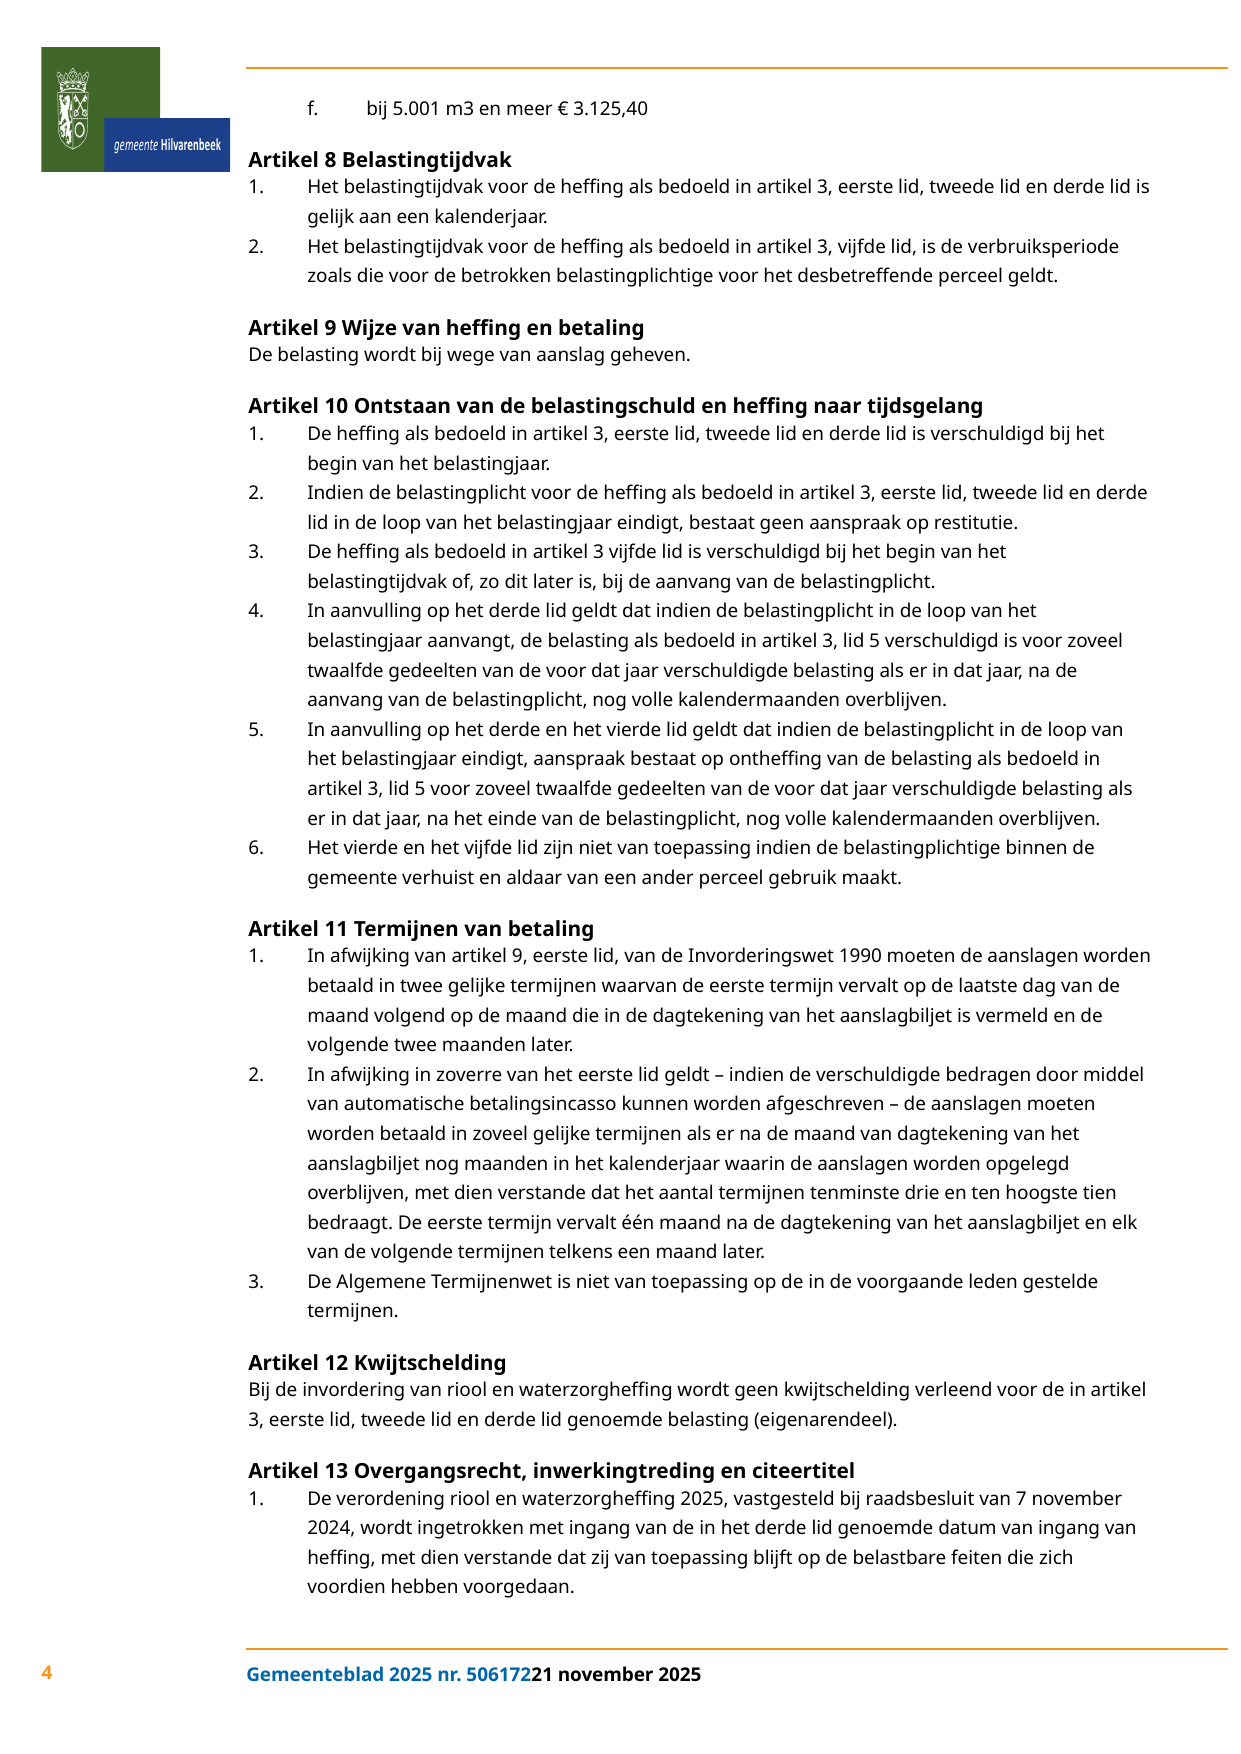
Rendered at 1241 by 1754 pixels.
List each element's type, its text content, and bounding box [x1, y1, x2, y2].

list De heffing als bedoeld in artikel 3, eerste lid, tweede lid en derde lid is verschuldigd bij het begin van het belastingjaar. [248, 420, 1152, 475]
list Het vierde en het vijfde lid zijn niet van toepassing indien de belastingplichtige binnen de gemeente verhuist en aldaar van een ander perceel gebruik maakt. [248, 834, 1152, 889]
text Artikel 11 Termijnen van betaling [248, 914, 1152, 943]
list De heffing als bedoeld in artikel 3 vijfde lid is verschuldigd bij het begin van het belastingtijdvak of, zo dit later is, bij de aanvang van de belastingplicht. [248, 538, 1152, 594]
text Artikel 9 Wijze van heffing en betaling [248, 313, 1152, 341]
list In afwijking in zoverre van het eerste lid geldt – indien de verschuldigde bedragen door middel van automatische betalingsincasso kunnen worden afgeschreven – de aanslagen moeten worden betaald in zoveel gelijke termijnen als er na de maand van dagtekening van het aanslagbiljet nog maanden in het kalenderjaar waarin de aanslagen worden opgelegd overblijven, met dien verstande dat het aantal termijnen tenminste drie en ten hoogste tien bedraagt. De eerste termijn vervalt één maand na de dagtekening van het aanslagbiljet en elk van de volgende termijnen telkens een maand later. [248, 1061, 1152, 1264]
text Artikel 10 Ontstaan van de belastingschuld en heffing naar tijdsgelang [248, 392, 1152, 420]
list Het belastingtijdvak voor de heffing als bedoeld in artikel 3, vijfde lid, is de verbruiksperiode zoals die voor de betrokken belastingplichtige voor het desbetreffende perceel geldt. [248, 233, 1152, 288]
text Artikel 12 Kwijtschelding [248, 1348, 1152, 1377]
text Artikel 13 Overgangsrecht, inwerkingtreding en citeertitel [248, 1457, 1152, 1485]
text Bij de invordering van riool en waterzorgheffing wordt geen kwijtschelding verleend voor de in artikel 3, eerste lid, tweede lid en derde lid genoemde belasting (eigenarendeel). [248, 1377, 1152, 1432]
list De verordening riool en waterzorgheffing 2025, vastgesteld bij raadsbesluit van 7 november 2024, wordt ingetrokken met ingang van de in het derde lid genoemde datum van ingang van heffing, met dien verstande dat zij van toepassing blijft op de belastbare feiten die zich voordien hebben voorgedaan. [248, 1485, 1152, 1599]
list In afwijking van artikel 9, eerste lid, van de Invorderingswet 1990 moeten de aanslagen worden betaald in twee gelijke termijnen waarvan de eerste termijn vervalt op de laatste dag van de maand volgend op de maand die in de dagtekening van het aanslagbiljet is vermeld en de volgende twee maanden later. [248, 943, 1152, 1057]
text Artikel 8 Belastingtijdvak [248, 145, 1152, 174]
text De belasting wordt bij wege van aanslag geheven. [248, 341, 1152, 367]
list In aanvulling op het derde lid geldt dat indien de belastingplicht in de loop van het belastingjaar aanvangt, de belasting als bedoeld in artikel 3, lid 5 verschuldigd is voor zoveel twaalfde gedeelten van de voor dat jaar verschuldigde belasting als er in dat jaar, na de aanvang van de belastingplicht, nog volle kalendermaanden overblijven. [248, 598, 1152, 712]
list Indien de belastingplicht voor de heffing als bedoeld in artikel 3, eerste lid, tweede lid en derde lid in de loop van het belastingjaar eindigt, bestaat geen aanspraak op restitutie. [248, 479, 1152, 534]
list In aanvulling op het derde en het vierde lid geldt dat indien de belastingplicht in de loop van het belastingjaar eindigt, aanspraak bestaat op ontheffing van de belasting als bedoeld in artikel 3, lid 5 voor zoveel twaalfde gedeelten van de voor dat jaar verschuldigde belasting als er in dat jaar, na het einde van de belastingplicht, nog volle kalendermaanden overblijven. [248, 716, 1152, 830]
list Het belastingtijdvak voor de heffing als bedoeld in artikel 3, eerste lid, tweede lid en derde lid is gelijk aan een kalenderjaar. [248, 174, 1152, 229]
picture [41, 47, 231, 172]
list bij 5.001 m3 en meer € 3.125,40 [307, 95, 1152, 121]
list De Algemene Termijnenwet is niet van toepassing op de in de voorgaande leden gestelde termijnen. [248, 1268, 1152, 1323]
